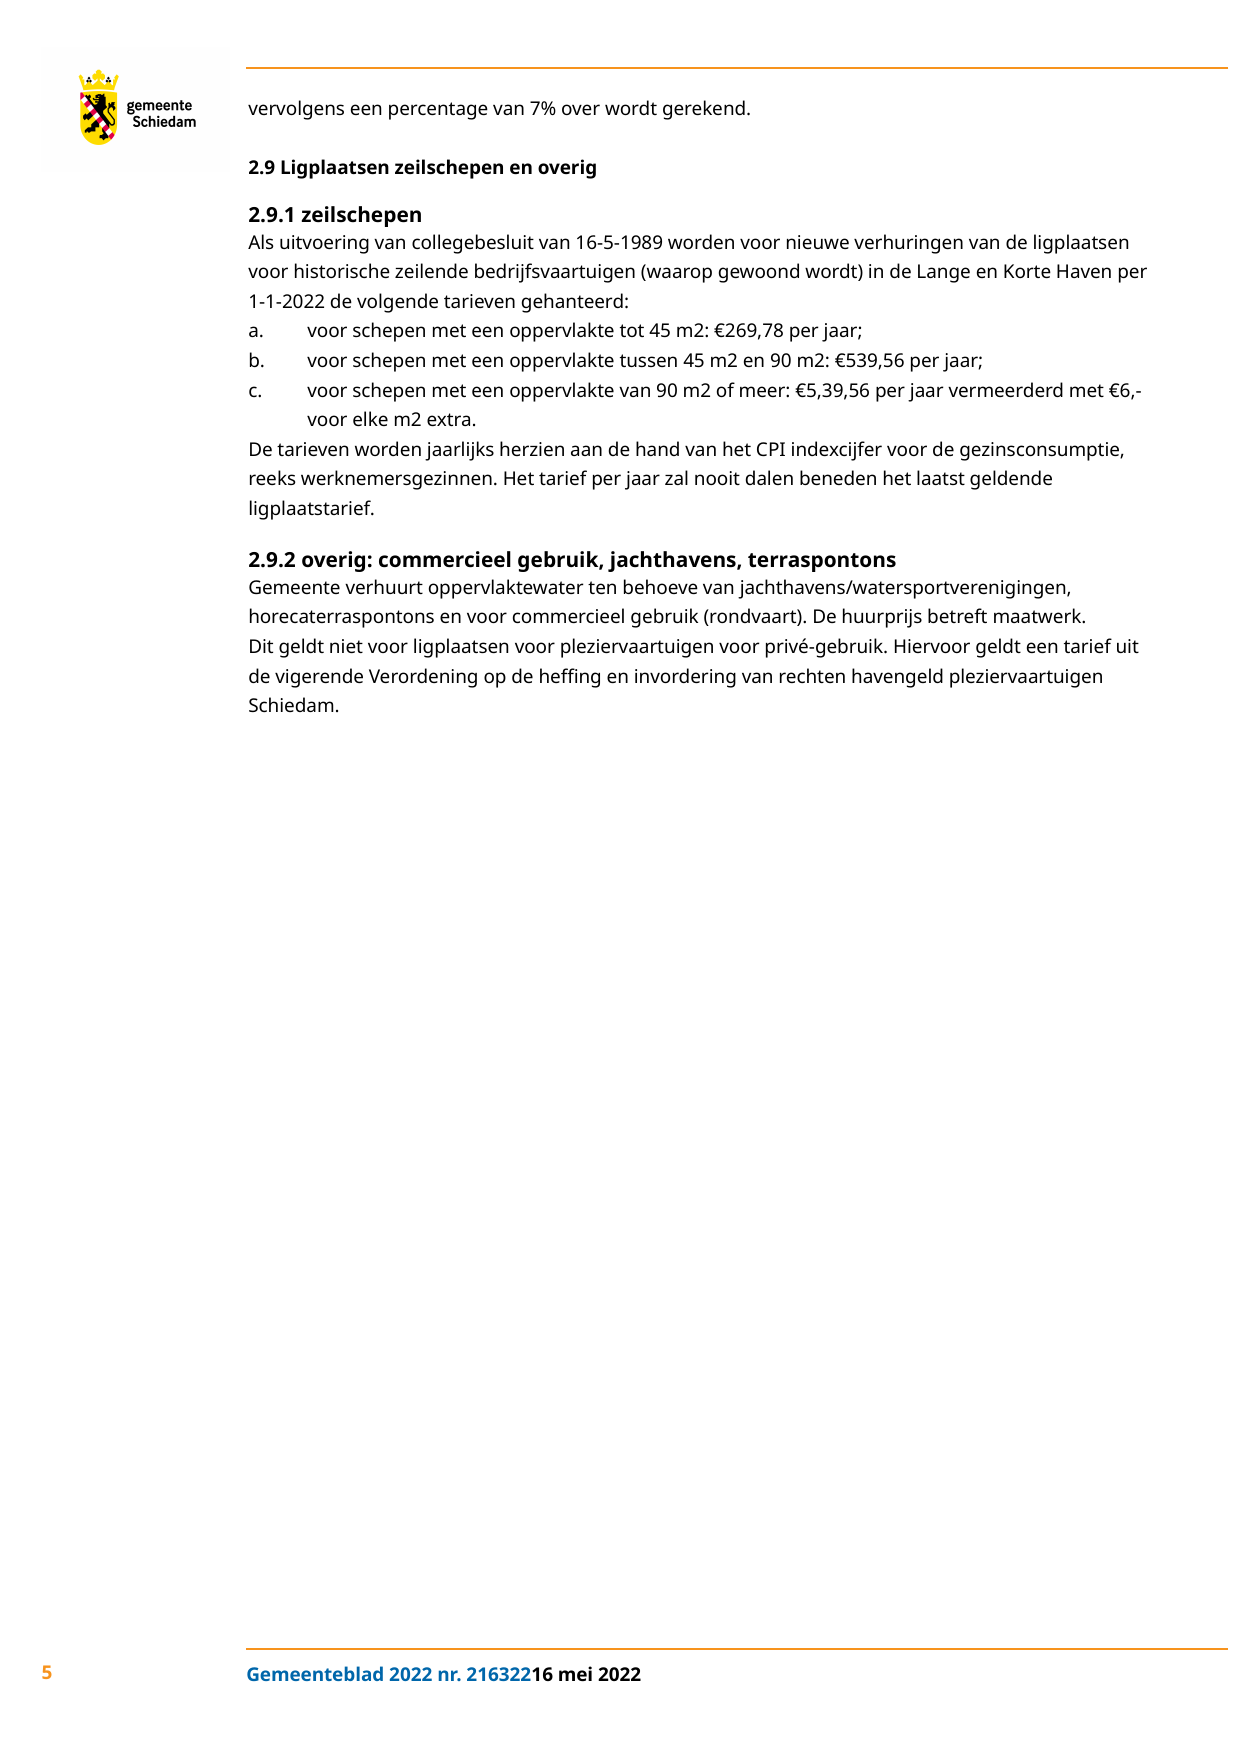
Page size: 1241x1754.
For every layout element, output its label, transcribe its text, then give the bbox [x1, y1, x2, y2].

picture [41, 47, 231, 172]
text Als uitvoering van collegebesluit van 16-5-1989 worden voor nieuwe verhuringen van de ligplaatsen voor historische zeilende bedrijfsvaartuigen (waarop gewoond wordt) in de Lange en Korte Haven per 1-1-2022 de volgende tarieven gehanteerd: [248, 229, 1152, 314]
list voor schepen met een oppervlakte tot 45 m2: €269,78 per jaar; [248, 318, 1152, 343]
text De tarieven worden jaarlijks herzien aan de hand van het CPI indexcijfer voor de gezinsconsumptie, reeks werknemersgezinnen. Het tarief per jaar zal nooit dalen beneden het laatst geldende ligplaatstarief. [248, 436, 1152, 521]
text Gemeente verhuurt oppervlaktewater ten behoeve van jachthavens/watersportverenigingen, horecaterraspontons en voor commercieel gebruik (rondvaart). De huurprijs betreft maatwerk. [248, 574, 1152, 629]
text 2.9.1 zeilschepen [248, 201, 1152, 229]
list voor schepen met een oppervlakte van 90 m2 of meer: €5,39,56 per jaar vermeerderd met €6,- voor elke m2 extra. [248, 377, 1152, 432]
text 2.9.2 overig: commercieel gebruik, jachthavens, terraspontons [248, 546, 1152, 574]
text Dit geldt niet voor ligplaatsen voor pleziervaartuigen voor privé-gebruik. Hiervoor geldt een tarief uit de vigerende Verordening op de heffing en invordering van rechten havengeld pleziervaartuigen Schiedam. [248, 633, 1152, 718]
text 2.9 Ligplaatsen zeilschepen en overig [248, 154, 1152, 180]
list voor schepen met een oppervlakte tussen 45 m2 en 90 m2: €539,56 per jaar; [248, 347, 1152, 373]
text vervolgens een percentage van 7% over wordt gerekend. [248, 95, 1152, 121]
